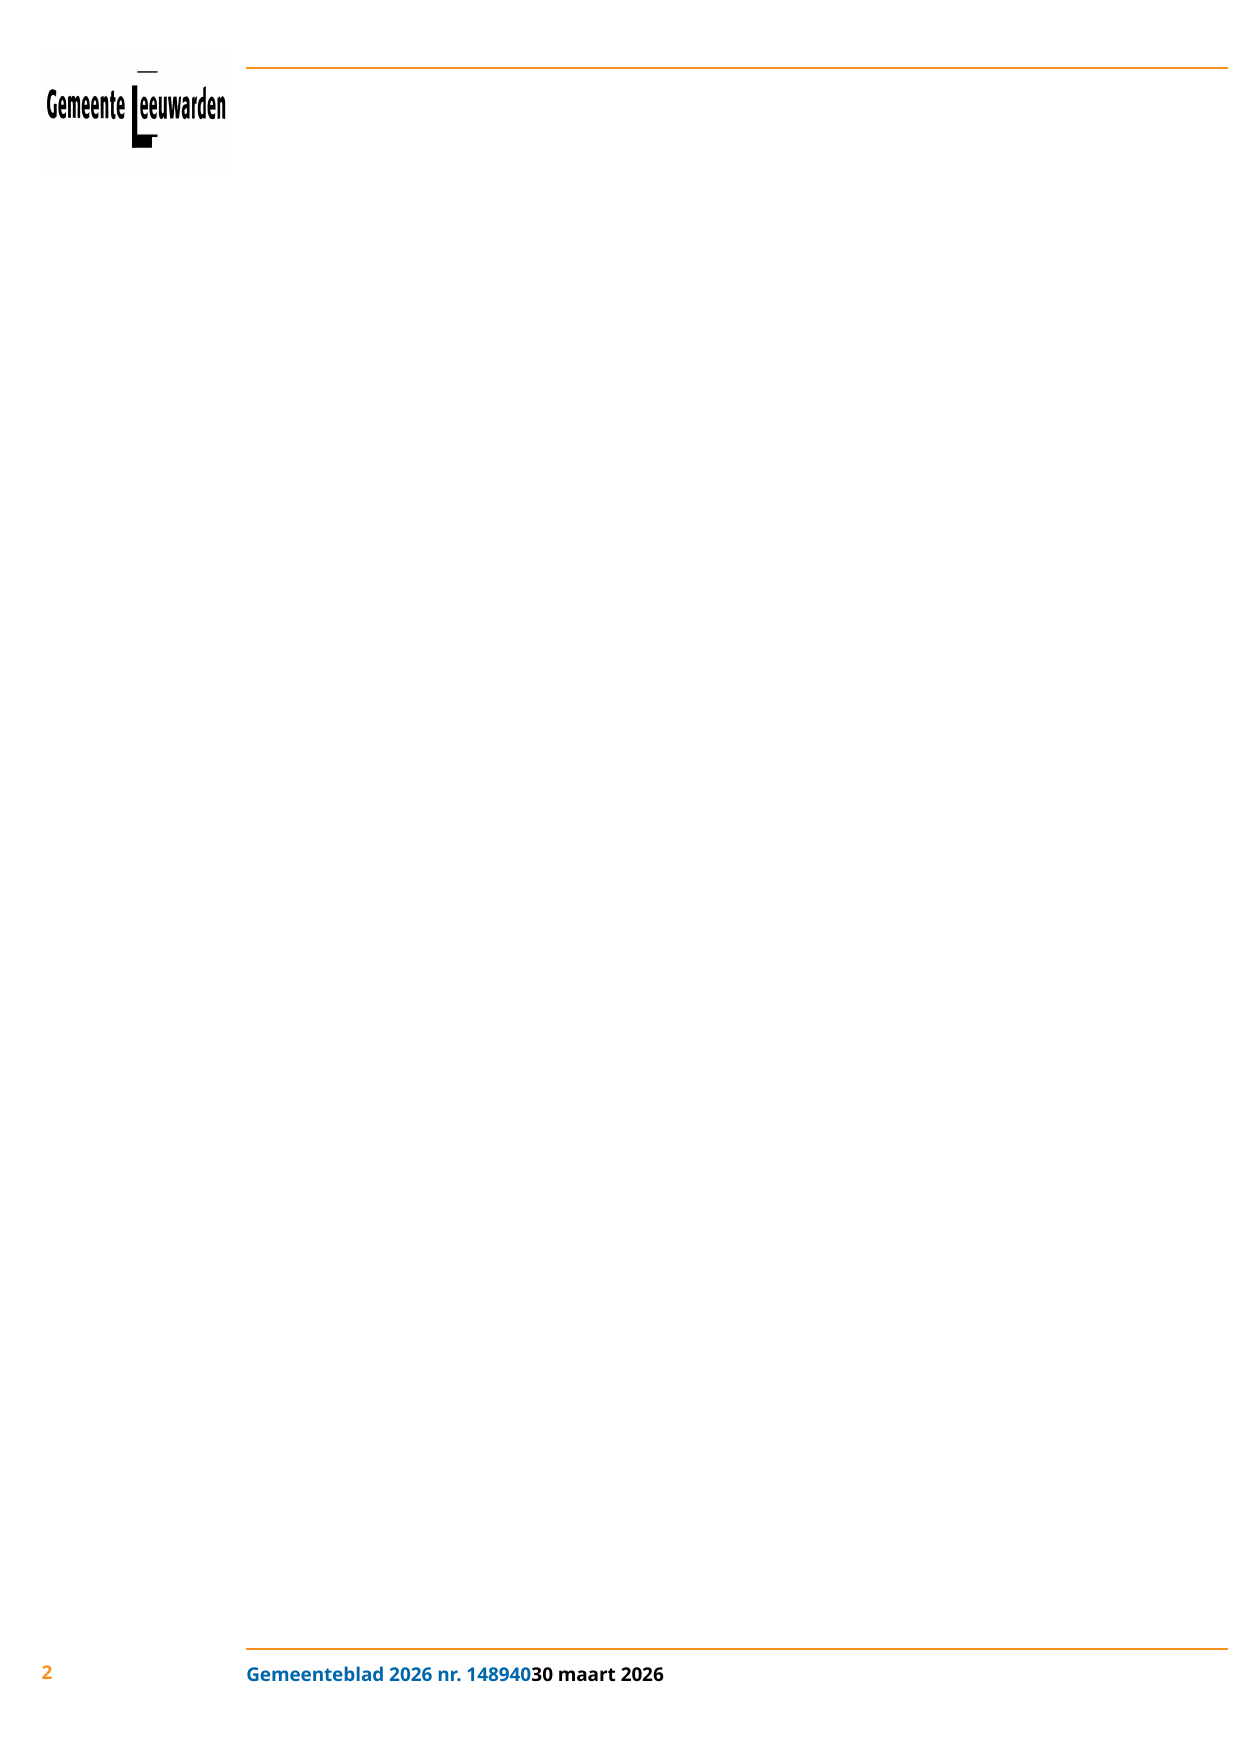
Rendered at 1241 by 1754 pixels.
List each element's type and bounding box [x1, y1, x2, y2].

picture [41, 47, 231, 172]
